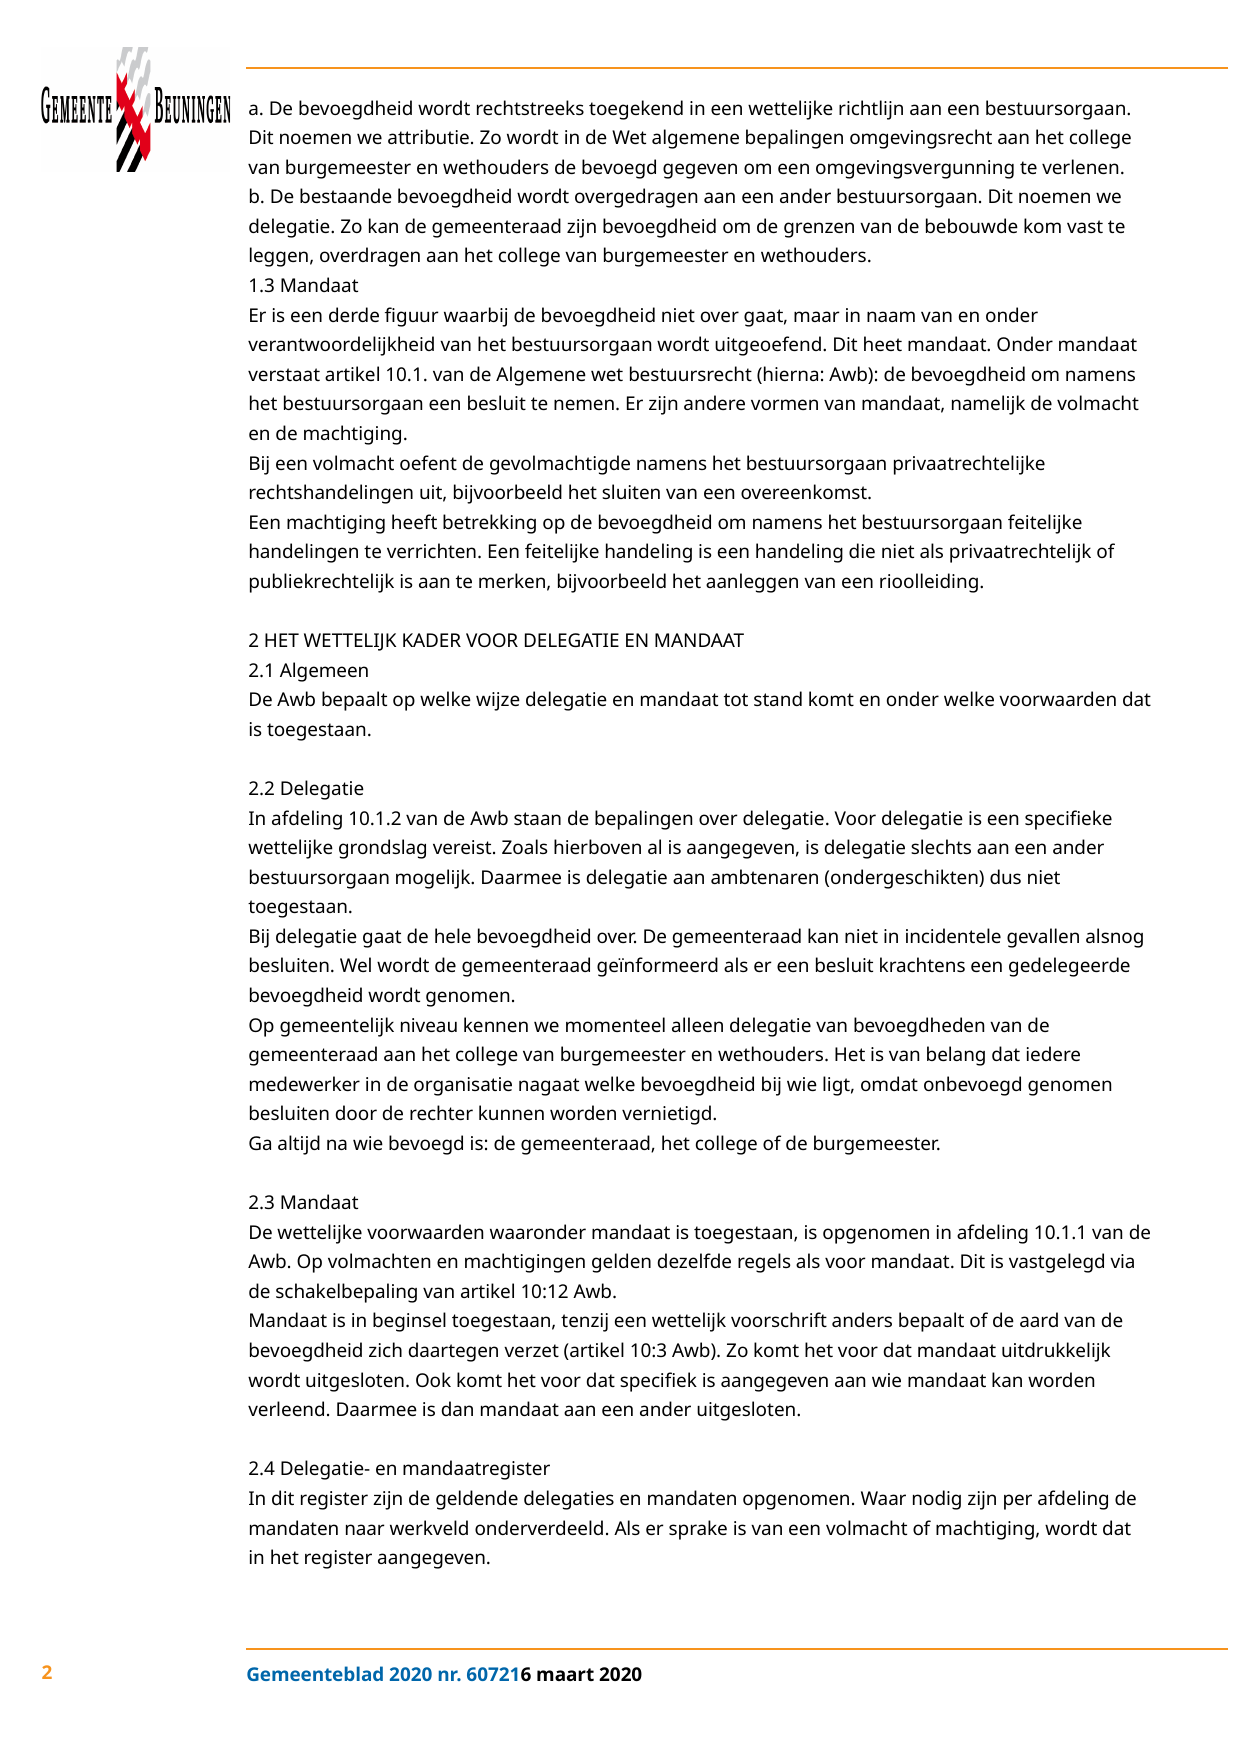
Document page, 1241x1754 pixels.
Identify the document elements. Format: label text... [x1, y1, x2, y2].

text b. De bestaande bevoegdheid wordt overgedragen aan een ander bestuursorgaan. Dit noemen we delegatie. Zo kan de gemeenteraad zijn bevoegdheid om de grenzen van de bebouwde kom vast te leggen, overdragen aan het college van burgemeester en wethouders. [248, 183, 1152, 268]
text Er is een derde figuur waarbij de bevoegdheid niet over gaat, maar in naam van en onder verantwoordelijkheid van het bestuursorgaan wordt uitgeoefend. Dit heet mandaat. Onder mandaat verstaat artikel 10.1. van de Algemene wet bestuursrecht (hierna: Awb): de bevoegdheid om namens het bestuursorgaan een besluit te nemen. Er zijn andere vormen van mandaat, namelijk de volmacht en de machtiging. [248, 302, 1152, 446]
text a. De bevoegdheid wordt rechtstreeks toegekend in een wettelijke richtlijn aan een bestuursorgaan. Dit noemen we attributie. Zo wordt in de Wet algemene bepalingen omgevingsrecht aan het college van burgemeester en wethouders de bevoegd gegeven om een omgevingsvergunning te verlenen. [248, 95, 1152, 180]
text Ga altijd na wie bevoegd is: de gemeenteraad, het college of de burgemeester. [248, 1130, 1152, 1156]
text 2 HET WETTELIJK KADER VOOR DELEGATIE EN MANDAAT [248, 627, 1152, 653]
text Op gemeentelijk niveau kennen we momenteel alleen delegatie van bevoegdheden van de gemeenteraad aan het college van burgemeester en wethouders. Het is van belang dat iedere medewerker in de organisatie nagaat welke bevoegdheid bij wie ligt, omdat onbevoegd genomen besluiten door de rechter kunnen worden vernietigd. [248, 1012, 1152, 1126]
text Mandaat is in beginsel toegestaan, tenzij een wettelijk voorschrift anders bepaalt of de aard van de bevoegdheid zich daartegen verzet (artikel 10:3 Awb). Zo komt het voor dat mandaat uitdrukkelijk wordt uitgesloten. Ook komt het voor dat specifiek is aangegeven aan wie mandaat kan worden verleend. Daarmee is dan mandaat aan een ander uitgesloten. [248, 1308, 1152, 1422]
text 2.3 Mandaat [248, 1189, 1152, 1215]
picture [41, 47, 231, 172]
text 1.3 Mandaat [248, 272, 1152, 298]
text In afdeling 10.1.2 van de Awb staan de bepalingen over delegatie. Voor delegatie is een specifieke wettelijke grondslag vereist. Zoals hierboven al is aangegeven, is delegatie slechts aan een ander bestuursorgaan mogelijk. Daarmee is delegatie aan ambtenaren (ondergeschikten) dus niet toegestaan. [248, 805, 1152, 919]
text Bij delegatie gaat de hele bevoegdheid over. De gemeenteraad kan niet in incidentele gevallen alsnog besluiten. Wel wordt de gemeenteraad geïnformeerd als er een besluit krachtens een gedelegeerde bevoegdheid wordt genomen. [248, 923, 1152, 1008]
text In dit register zijn de geldende delegaties en mandaten opgenomen. Waar nodig zijn per afdeling de mandaten naar werkveld onderverdeeld. Als er sprake is van een volmacht of machtiging, wordt dat in het register aangegeven. [248, 1485, 1152, 1570]
text De wettelijke voorwaarden waaronder mandaat is toegestaan, is opgenomen in afdeling 10.1.1 van de Awb. Op volmachten en machtigingen gelden dezelfde regels als voor mandaat. Dit is vastgelegd via de schakelbepaling van artikel 10:12 Awb. [248, 1219, 1152, 1304]
text Een machtiging heeft betrekking op de bevoegdheid om namens het bestuursorgaan feitelijke handelingen te verrichten. Een feitelijke handeling is een handeling die niet als privaatrechtelijk of publiekrechtelijk is aan te merken, bijvoorbeeld het aanleggen van een rioolleiding. [248, 509, 1152, 594]
text 2.1 Algemeen [248, 657, 1152, 683]
text Bij een volmacht oefent de gevolmachtigde namens het bestuursorgaan privaatrechtelijke rechtshandelingen uit, bijvoorbeeld het sluiten van een overeenkomst. [248, 450, 1152, 505]
text De Awb bepaalt op welke wijze delegatie en mandaat tot stand komt en onder welke voorwaarden dat is toegestaan. [248, 686, 1152, 742]
text 2.4 Delegatie- en mandaatregister [248, 1456, 1152, 1481]
text 2.2 Delegatie [248, 775, 1152, 801]
